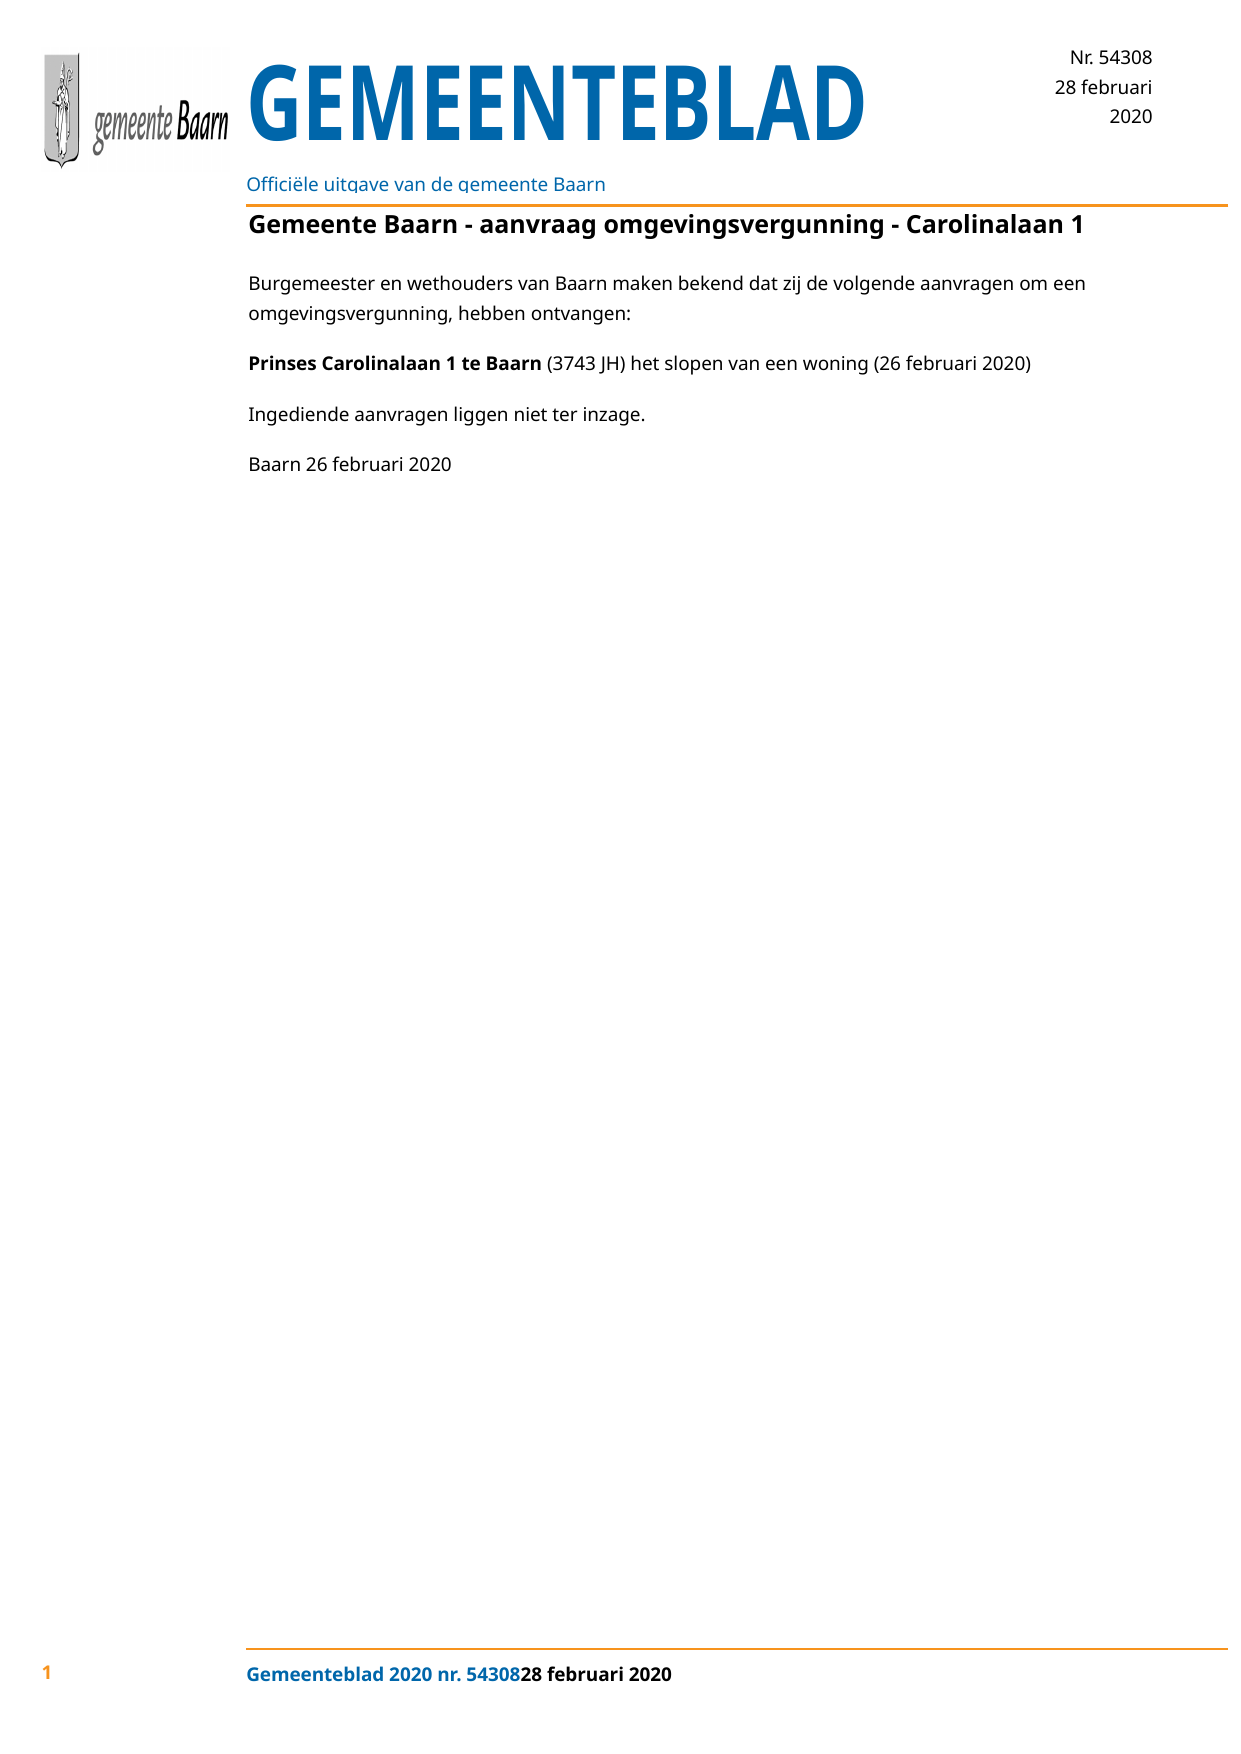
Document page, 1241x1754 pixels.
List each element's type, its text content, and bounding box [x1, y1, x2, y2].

picture [41, 47, 231, 172]
text Prinses Carolinalaan 1 te Baarn (3743 JH) het slopen van een woning (26 februari 2020) [248, 350, 1152, 376]
text Burgemeester en wethouders van Baarn maken bekend dat zij de volgende aanvragen om een omgevingsvergunning, hebben ontvangen: [248, 270, 1152, 326]
text Gemeente Baarn - aanvraag omgevingsvergunning - Carolinalaan 1 [248, 207, 1152, 241]
text Baarn 26 februari 2020 [248, 451, 1152, 477]
text Ingediende aanvragen liggen niet ter inzage. [248, 401, 1152, 426]
